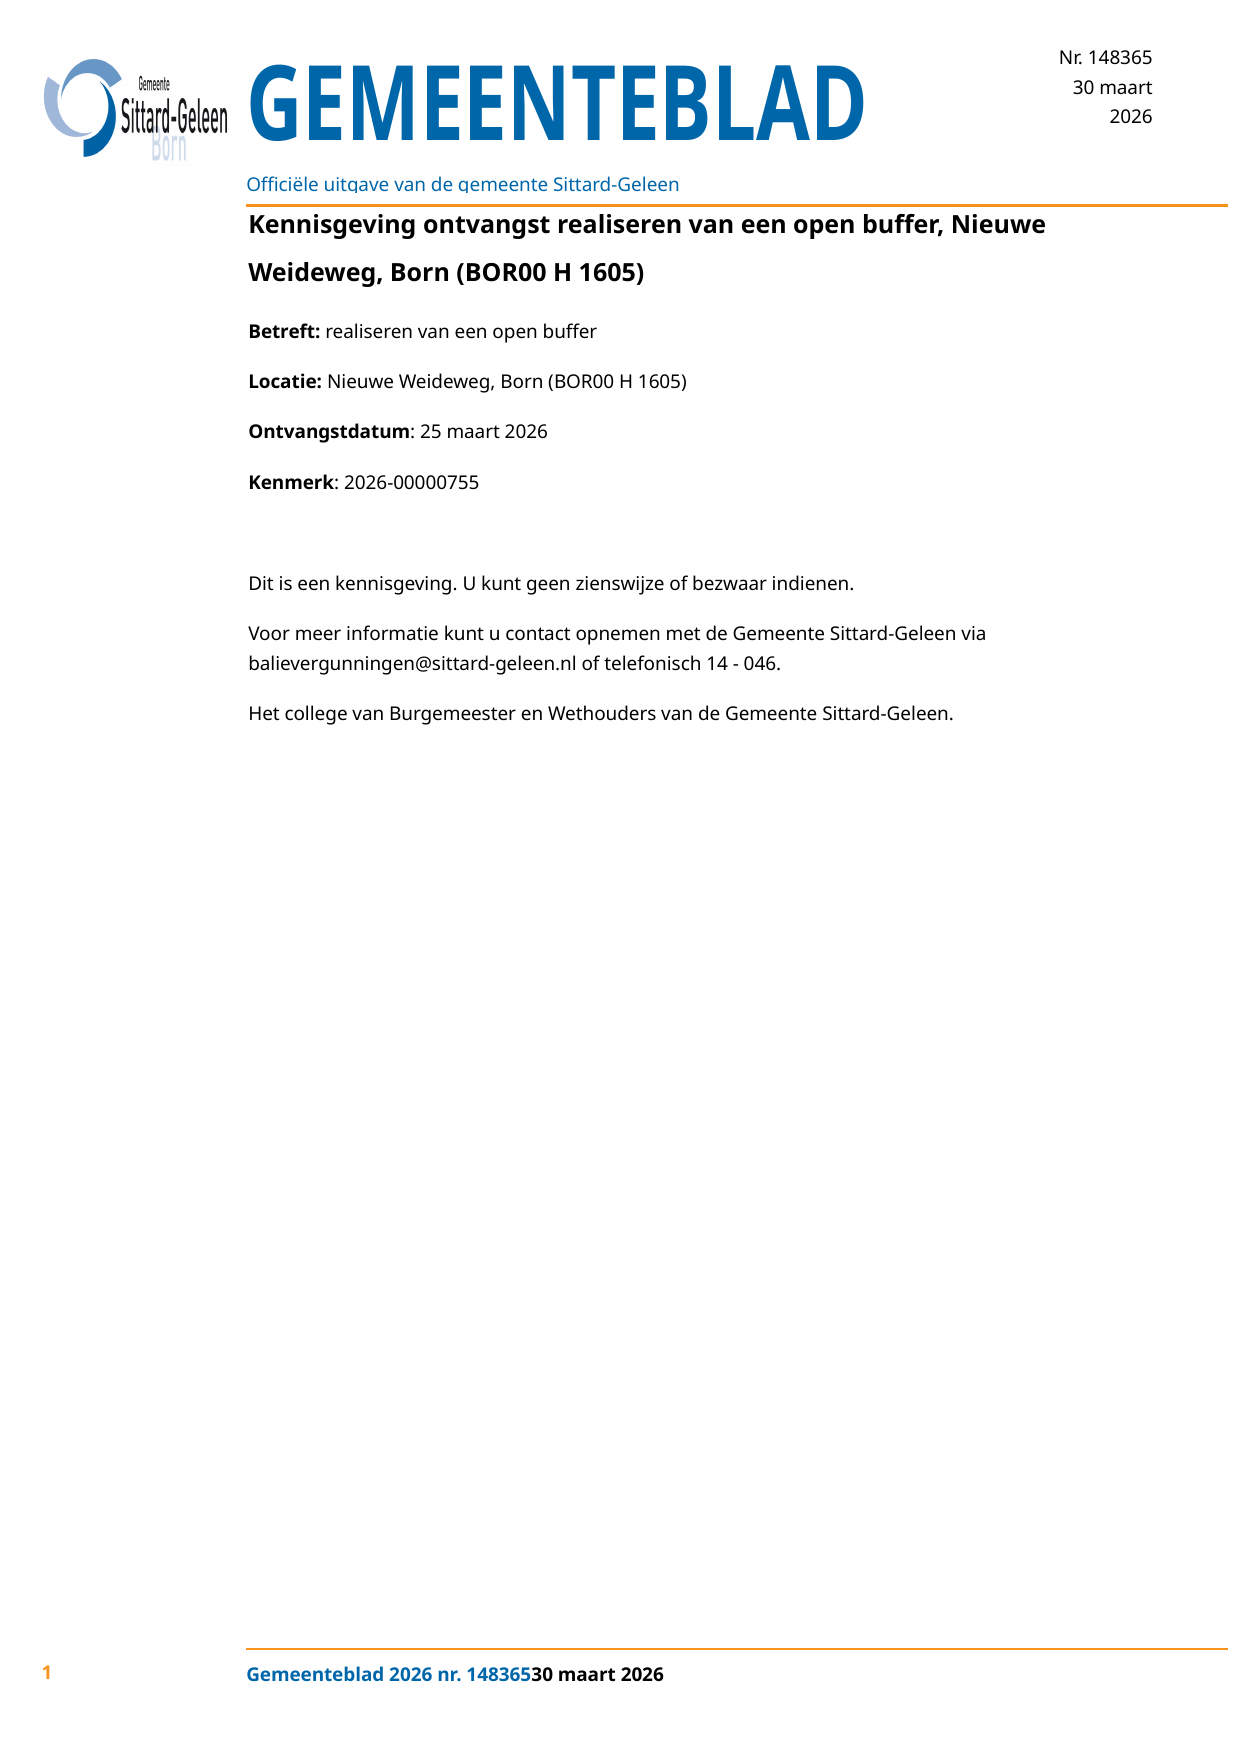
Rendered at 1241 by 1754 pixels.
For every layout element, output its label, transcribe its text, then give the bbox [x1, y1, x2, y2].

text Kenmerk: 2026-00000755 [248, 469, 1152, 495]
text Voor meer informatie kunt u contact opnemen met de Gemeente Sittard-Geleen via balievergunningen@sittard-geleen.nl of telefonisch 14 - 046. [248, 620, 1152, 676]
text Kennisgeving ontvangst realiseren van een open buffer, Nieuwe Weideweg, Born (BOR00 H 1605) [248, 207, 1152, 288]
picture [41, 47, 231, 172]
text Betreft: realiseren van een open buffer [248, 318, 1152, 344]
text Dit is een kennisgeving. U kunt geen zienswijze of bezwaar indienen. [248, 570, 1152, 596]
text Locatie: Nieuwe Weideweg, Born (BOR00 H 1605) [248, 368, 1152, 394]
text Ontvangstdatum: 25 maart 2026 [248, 419, 1152, 444]
text Het college van Burgemeester en Wethouders van de Gemeente Sittard-Geleen. [248, 700, 1152, 726]
